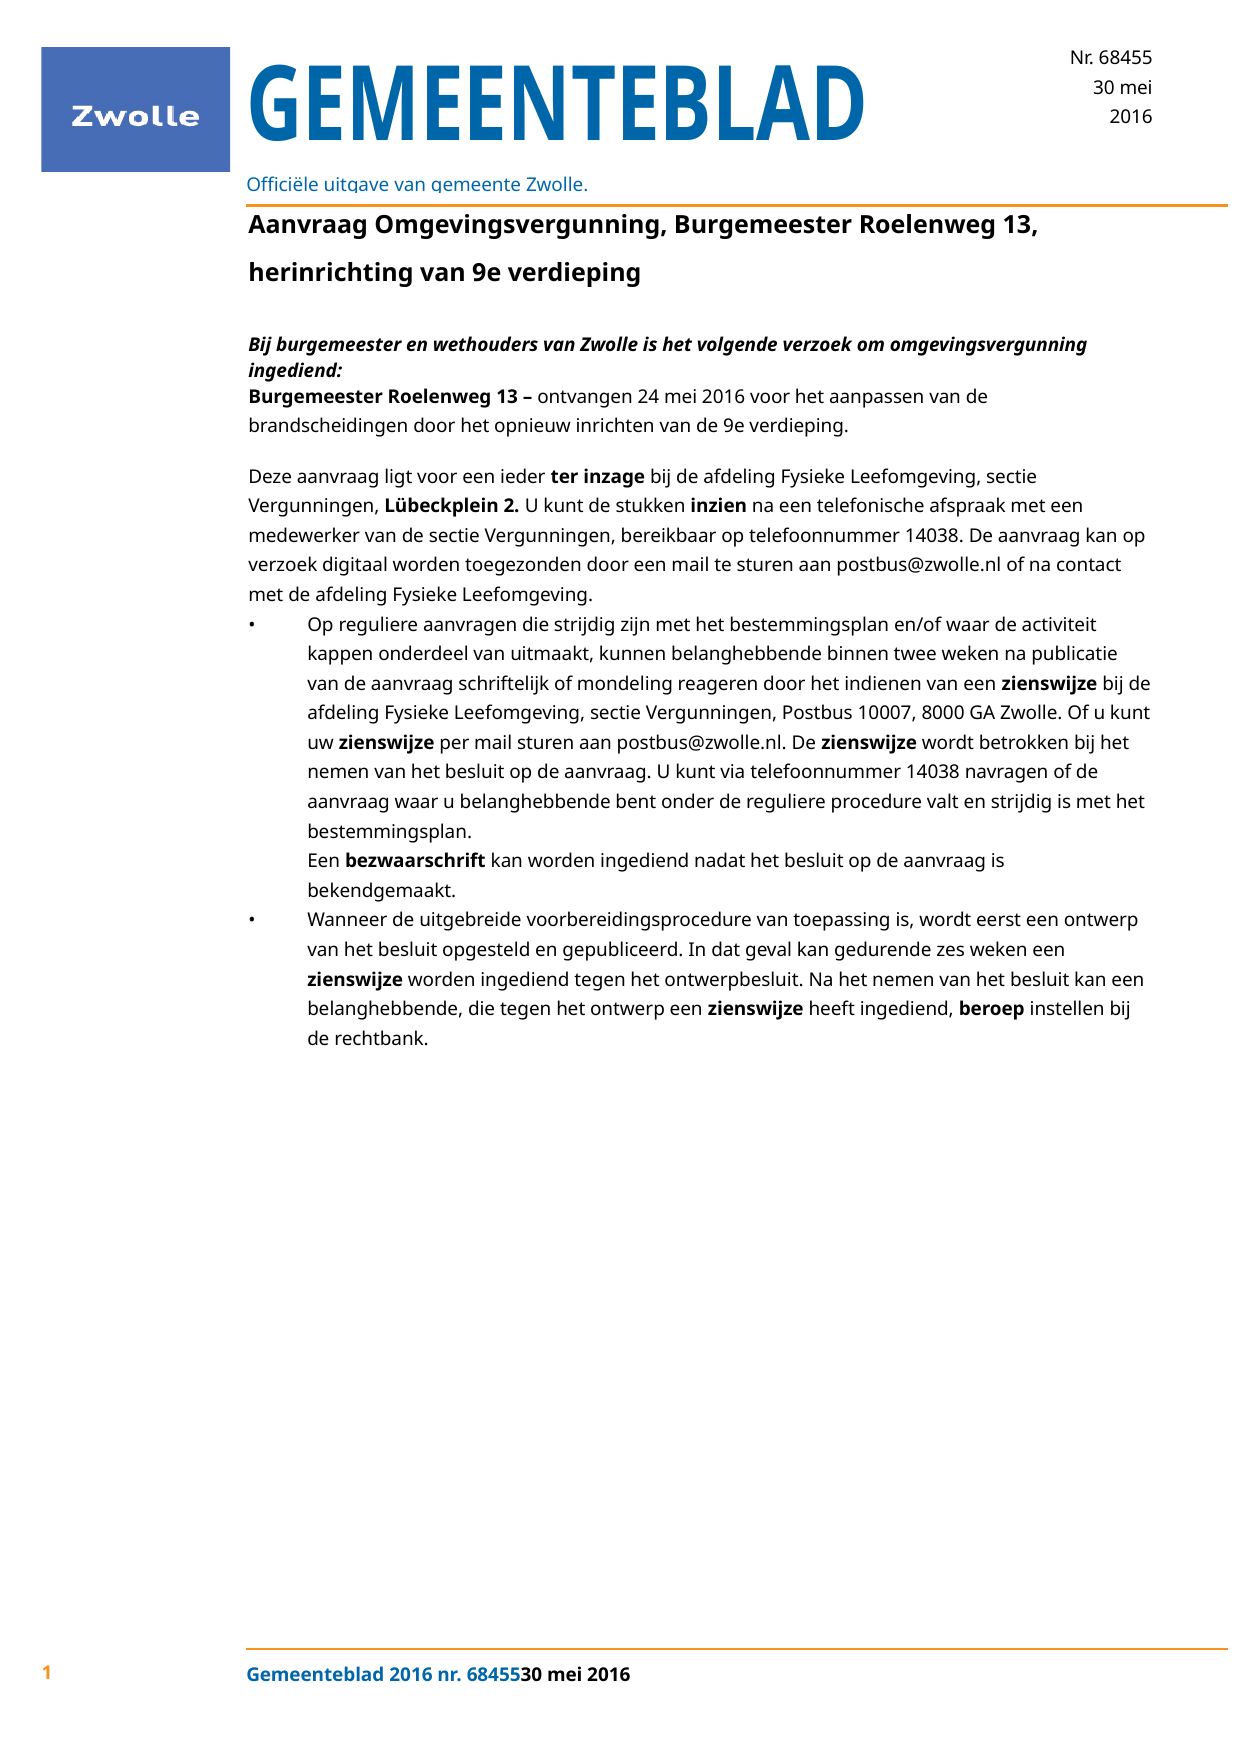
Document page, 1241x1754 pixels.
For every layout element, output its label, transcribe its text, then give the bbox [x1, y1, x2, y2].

text Burgemeester Roelenweg 13 – ontvangen 24 mei 2016 voor het aanpassen van de brandscheidingen door het opnieuw inrichten van de 9e verdieping. [248, 383, 1152, 438]
list Wanneer de uitgebreide voorbereidingsprocedure van toepassing is, wordt eerst een ontwerp van het besluit opgesteld en gepubliceerd. In dat geval kan gedurende zes weken een zienswijze worden ingediend tegen het ontwerpbesluit. Na het nemen van het besluit kan een belanghebbende, die tegen het ontwerp een zienswijze heeft ingediend, beroep instellen bij de rechtbank. [248, 907, 1152, 1051]
list Op reguliere aanvragen die strijdig zijn met het bestemmingsplan en/of waar de activiteit kappen onderdeel van uitmaakt, kunnen belanghebbende binnen twee weken na publicatie van de aanvraag schriftelijk of mondeling reageren door het indienen van een zienswijze bij de afdeling Fysieke Leefomgeving, sectie Vergunningen, Postbus 10007, 8000 GA Zwolle. Of u kunt uw zienswijze per mail sturen aan postbus@zwolle.nl. De zienswijze wordt betrokken bij het nemen van het besluit op de aanvraag. U kunt via telefoonnummer 14038 navragen of de aanvraag waar u belanghebbende bent onder de reguliere procedure valt en strijdig is met het bestemmingsplan. [248, 611, 1152, 844]
picture [41, 47, 231, 172]
text Bij burgemeester en wethouders van Zwolle is het volgende verzoek om omgevingsvergunning ingediend: [248, 331, 1152, 383]
text Aanvraag Omgevingsvergunning, Burgemeester Roelenweg 13, herinrichting van 9e verdieping [248, 207, 1152, 288]
text Deze aanvraag ligt voor een ieder ter inzage bij de afdeling Fysieke Leefomgeving, sectie Vergunningen, Lübeckplein 2. U kunt de stukken inzien na een telefonische afspraak met een medewerker van de sectie Vergunningen, bereikbaar op telefoonnummer 14038. De aanvraag kan op verzoek digitaal worden toegezonden door een mail te sturen aan postbus@zwolle.nl of na contact met de afdeling Fysieke Leefomgeving. [248, 463, 1152, 607]
list Een bezwaarschrift kan worden ingediend nadat het besluit op de aanvraag is bekendgemaakt. [248, 847, 1152, 903]
